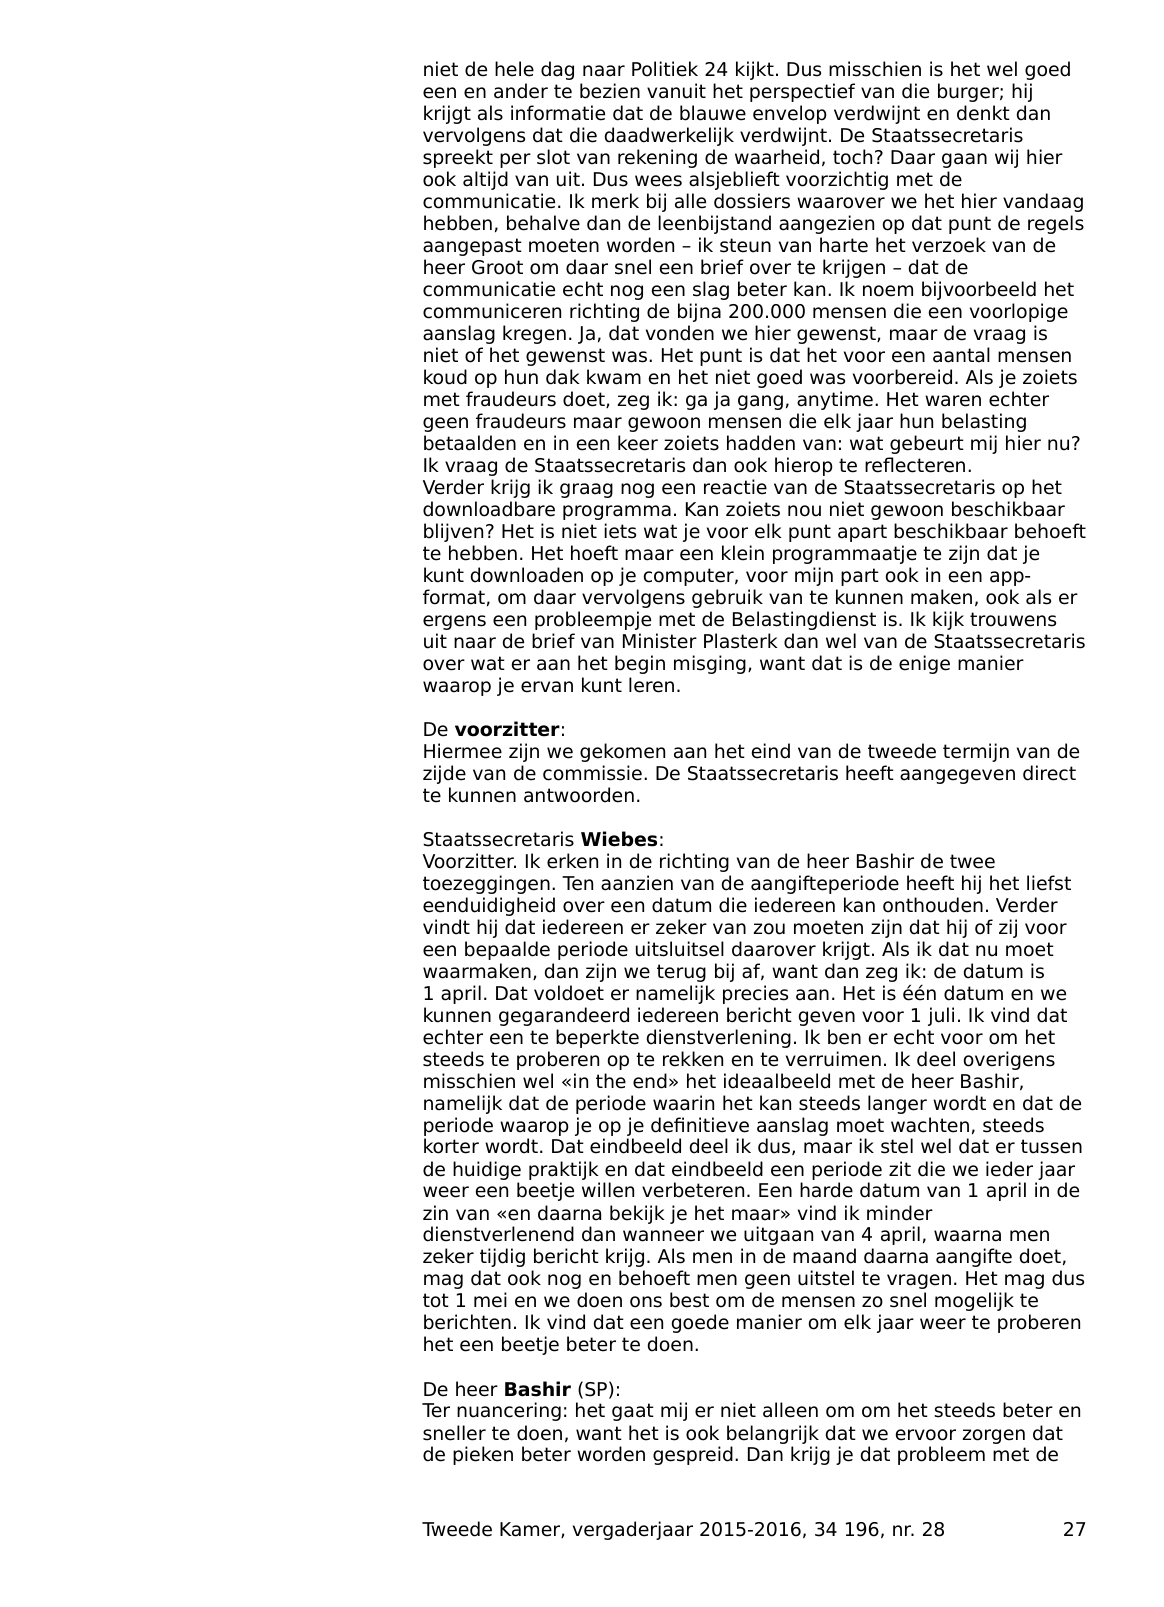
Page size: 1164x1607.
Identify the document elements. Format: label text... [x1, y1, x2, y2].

text De heer Bashir (SP): [422, 1378, 1087, 1400]
text Hiermee zijn we gekomen aan het eind van de tweede termijn van de zijde van de commissie. De Staatssecretaris heeft aangegeven direct te kunnen antwoorden. [422, 741, 1087, 807]
text Ter nuancering: het gaat mij er niet alleen om om het steeds beter en sneller te doen, want het is ook belangrijk dat we ervoor zorgen dat de pieken beter worden gespreid. Dan krijg je dat probleem met de [422, 1400, 1087, 1466]
text De voorzitter: [422, 719, 1087, 741]
text Voorzitter. Ik erken in de richting van de heer Bashir de twee toezeggingen. Ten aanzien van de aangifteperiode heeft hij het liefst eenduidigheid over een datum die iedereen kan onthouden. Verder vindt hij dat iedereen er zeker van zou moeten zijn dat hij of zij voor een bepaalde periode uitsluitsel daarover krijgt. Als ik dat nu moet waarmaken, dan zijn we terug bij af, want dan zeg ik: de datum is 1 april. Dat voldoet er namelijk precies aan. Het is één datum en we kunnen gegarandeerd iedereen bericht geven voor 1 juli. Ik vind dat echter een te beperkte dienstverlening. Ik ben er echt voor om het steeds te proberen op te rekken en te verruimen. Ik deel overigens misschien wel «in the end» het ideaalbeeld met de heer Bashir, namelijk dat de periode waarin het kan steeds langer wordt en dat de periode waarop je op je definitieve aanslag moet wachten, steeds korter wordt. Dat eindbeeld deel ik dus, maar ik stel wel dat er tussen de huidige praktijk en dat eindbeeld een periode zit die we ieder jaar weer een beetje willen verbeteren. Een harde datum van 1 april in de zin van «en daarna bekijk je het maar» vind ik minder dienstverlenend dan wanneer we uitgaan van 4 april, waarna men zeker tijdig bericht krijg. Als men in de maand daarna aangifte doet, mag dat ook nog en behoeft men geen uitstel te vragen. Het mag dus tot 1 mei en we doen ons best om de mensen zo snel mogelijk te berichten. Ik vind dat een goede manier om elk jaar weer te proberen het een beetje beter te doen. [422, 851, 1087, 1356]
text Staatssecretaris Wiebes: [422, 829, 1087, 851]
text niet de hele dag naar Politiek 24 kijkt. Dus misschien is het wel goed een en ander te bezien vanuit het perspectief van die burger; hij krijgt als informatie dat de blauwe envelop verdwijnt en denkt dan vervolgens dat die daadwerkelijk verdwijnt. De Staatssecretaris spreekt per slot van rekening de waarheid, toch? Daar gaan wij hier ook altijd van uit. Dus wees alsjeblieft voorzichtig met de communicatie. Ik merk bij alle dossiers waarover we het hier vandaag hebben, behalve dan de leenbijstand aangezien op dat punt de regels aangepast moeten worden – ik steun van harte het verzoek van de heer Groot om daar snel een brief over te krijgen – dat de communicatie echt nog een slag beter kan. Ik noem bijvoorbeeld het communiceren richting de bijna 200.000 mensen die een voorlopige aanslag kregen. Ja, dat vonden we hier gewenst, maar de vraag is niet of het gewenst was. Het punt is dat het voor een aantal mensen koud op hun dak kwam en het niet goed was voorbereid. Als je zoiets met fraudeurs doet, zeg ik: ga ja gang, anytime. Het waren echter geen fraudeurs maar gewoon mensen die elk jaar hun belasting betaalden en in een keer zoiets hadden van: wat gebeurt mij hier nu? Ik vraag de Staatssecretaris dan ook hierop te reflecteren. [422, 59, 1087, 477]
text Verder krijg ik graag nog een reactie van de Staatssecretaris op het downloadbare programma. Kan zoiets nou niet gewoon beschikbaar blijven? Het is niet iets wat je voor elk punt apart beschikbaar behoeft te hebben. Het hoeft maar een klein programmaatje te zijn dat je kunt downloaden op je computer, voor mijn part ook in een app-format, om daar vervolgens gebruik van te kunnen maken, ook als er ergens een probleempje met de Belastingdienst is. Ik kijk trouwens uit naar de brief van Minister Plasterk dan wel van de Staatssecretaris over wat er aan het begin misging, want dat is de enige manier waarop je ervan kunt leren. [422, 477, 1087, 696]
